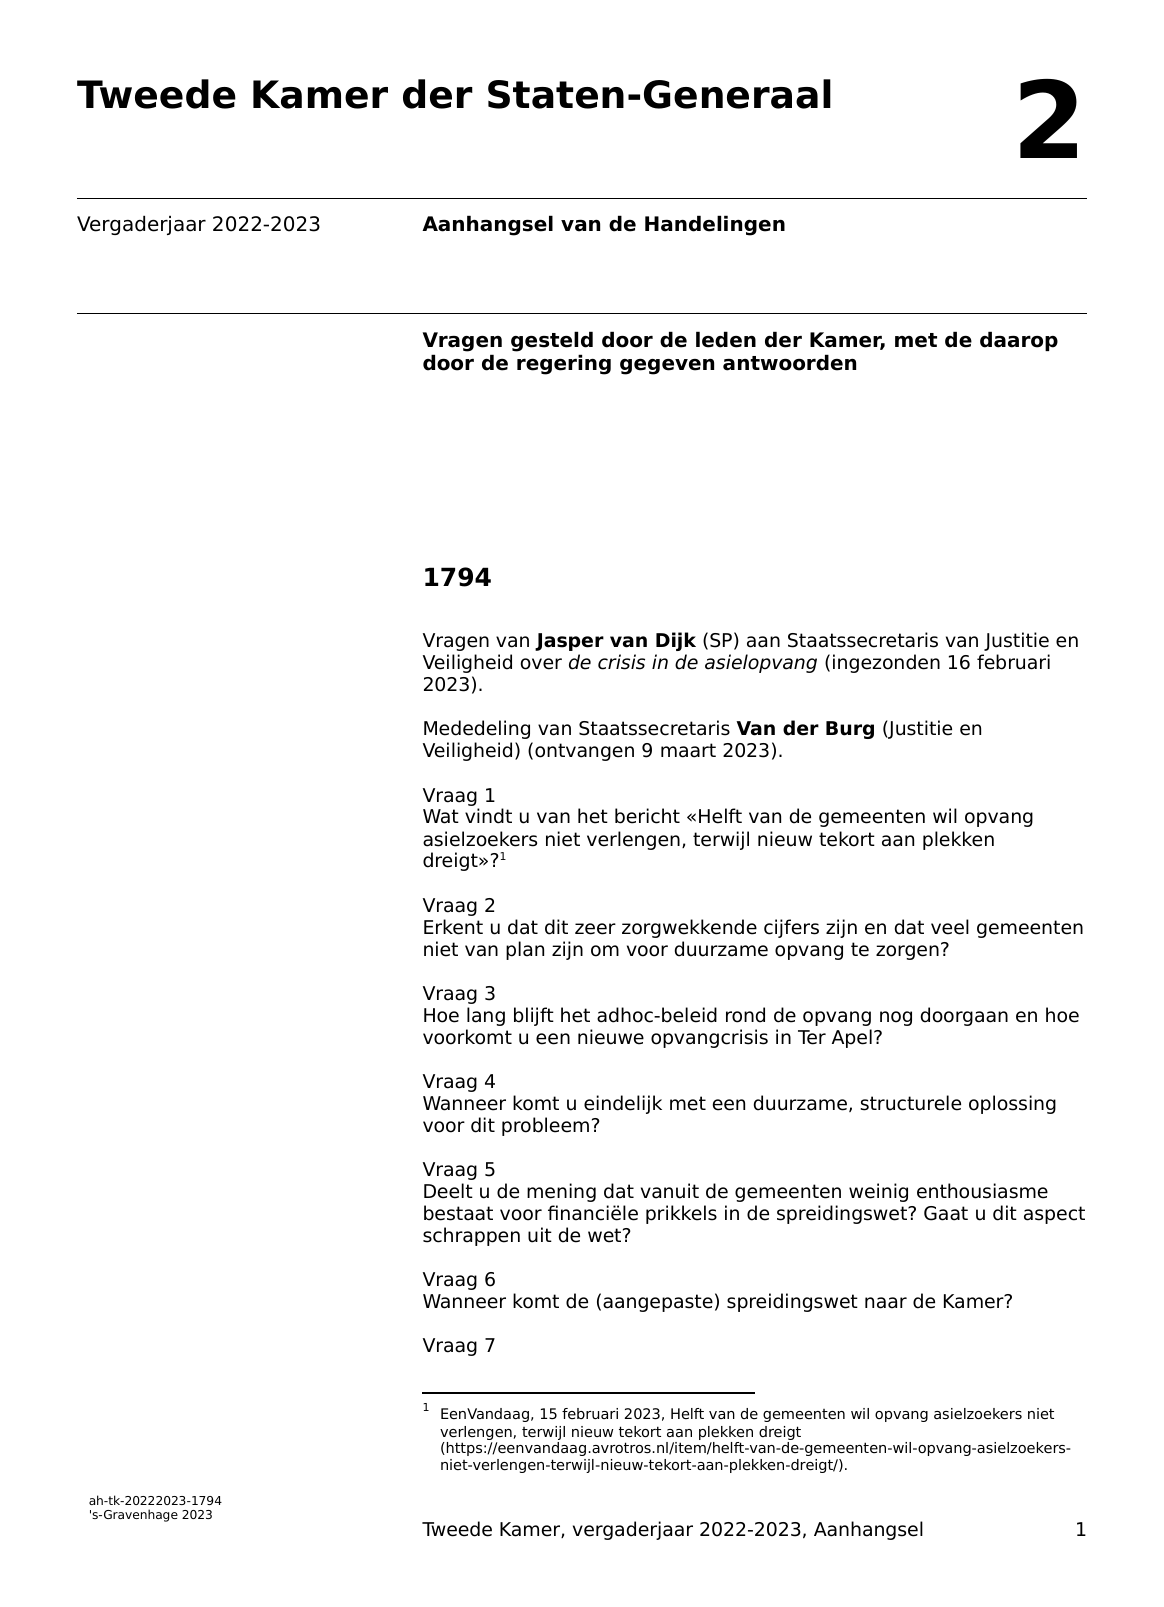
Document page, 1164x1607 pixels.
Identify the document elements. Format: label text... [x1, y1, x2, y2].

table_cell Vragen gesteld door de leden der Kamer, met de daarop door de regering gegeven antwoorden [422, 314, 1087, 375]
table_cell [77, 314, 422, 375]
table_cell Vergaderjaar 2022-2023 [77, 199, 422, 313]
text Vraag 6 [422, 1269, 1087, 1291]
text Vraag 5 [422, 1159, 1087, 1181]
text Erkent u dat dit zeer zorgwekkende cijfers zijn en dat veel gemeenten niet van plan zijn om voor duurzame opvang te zorgen? [422, 917, 1087, 961]
text 1794 [422, 563, 1087, 592]
text Vraag 1 [422, 784, 1087, 806]
text EenVandaag, 15 februari 2023, Helft van de gemeenten wil opvang asielzoekers niet verlengen, terwijl nieuw tekort aan plekken dreigt (https://eenvandaag.avrotros.nl/item/helft-van-de-gemeenten-wil-opvang-asielzoekers-niet-verlengen-terwijl-nieuw-tekort-aan-plekken-dreigt/). [422, 1402, 1087, 1474]
table_header Tweede Kamer der Staten-Generaal [77, 59, 886, 198]
table_header 2 [886, 59, 1087, 198]
text Vraag 2 [422, 894, 1087, 917]
text Deelt u de mening dat vanuit de gemeenten weinig enthousiasme bestaat voor financiële prikkels in de spreidingswet? Gaat u dit aspect schrappen uit de wet? [422, 1181, 1087, 1247]
text Vragen van Jasper van Dijk (SP) aan Staatssecretaris van Justitie en Veiligheid over de crisis in de asielopvang (ingezonden 16 februari 2023). [422, 630, 1087, 696]
text Vraag 7 [422, 1335, 1087, 1357]
text Vraag 4 [422, 1071, 1087, 1093]
text Vraag 3 [422, 983, 1087, 1005]
text Hoe lang blijft het adhoc-beleid rond de opvang nog doorgaan en hoe voorkomt u een nieuwe opvangcrisis in Ter Apel? [422, 1005, 1087, 1049]
text ah-tk-20222023-1794 [88, 1494, 323, 1508]
text Wanneer komt de (aangepaste) spreidingswet naar de Kamer? [422, 1291, 1087, 1313]
text Mededeling van Staatssecretaris Van der Burg (Justitie en Veiligheid) (ontvangen 9 maart 2023). [422, 718, 1087, 762]
text Wanneer komt u eindelijk met een duurzame, structurele oplossing voor dit probleem? [422, 1093, 1087, 1137]
text Wat vindt u van het bericht «Helft van de gemeenten wil opvang asielzoekers niet verlengen, terwijl nieuw tekort aan plekken dreigt»? [422, 806, 1087, 872]
table_cell Aanhangsel van de Handelingen [422, 199, 1087, 313]
text 's-Gravenhage 2023 [88, 1508, 323, 1522]
